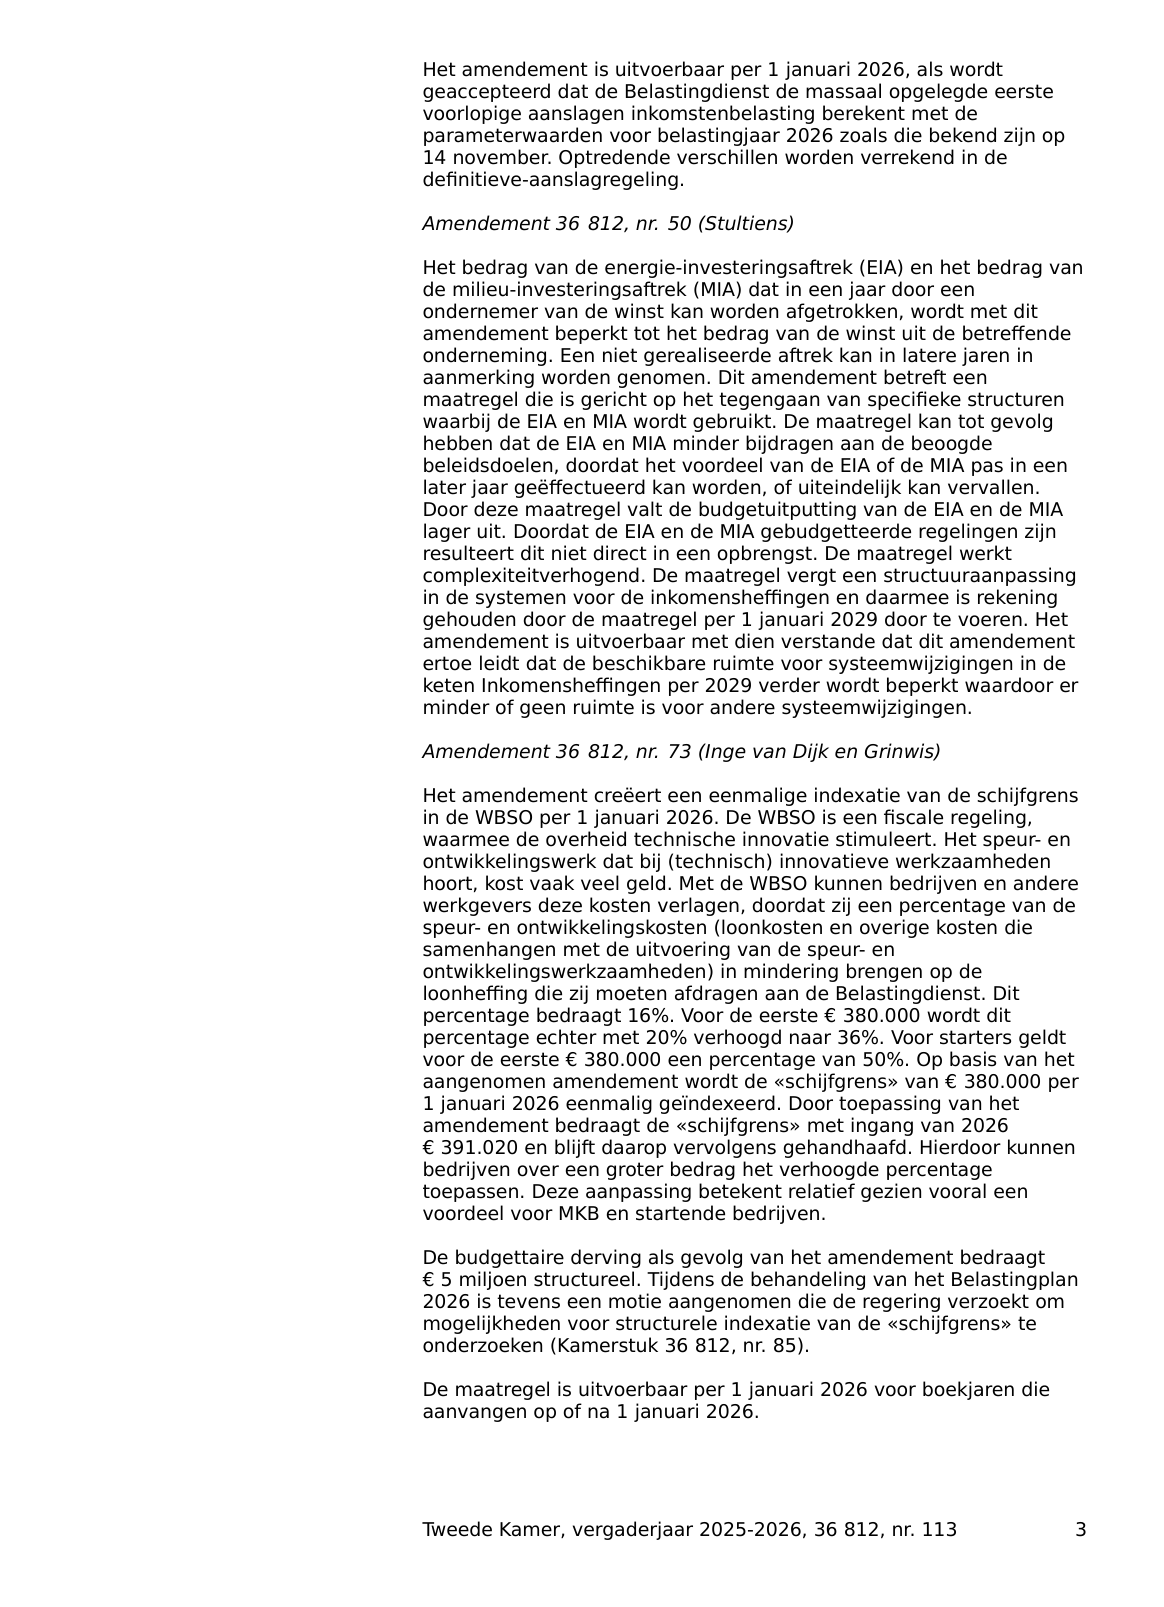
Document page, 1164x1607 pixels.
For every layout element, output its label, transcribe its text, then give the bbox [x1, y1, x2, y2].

subtitle Amendement 36 812, nr. 73 (Inge van Dijk en Grinwis) [422, 741, 1087, 763]
text Het amendement creëert een eenmalige indexatie van de schijfgrens in de WBSO per 1 januari 2026. De WBSO is een fiscale regeling, waarmee de overheid technische innovatie stimuleert. Het speur- en ontwikkelingswerk dat bij (technisch) innovatieve werkzaamheden hoort, kost vaak veel geld. Met de WBSO kunnen bedrijven en andere werkgevers deze kosten verlagen, doordat zij een percentage van de speur- en ontwikkelingskosten (loonkosten en overige kosten die samenhangen met de uitvoering van de speur- en ontwikkelingswerkzaamheden) in mindering brengen op de loonheffing die zij moeten afdragen aan de Belastingdienst. Dit percentage bedraagt 16%. Voor de eerste € 380.000 wordt dit percentage echter met 20% verhoogd naar 36%. Voor starters geldt voor de eerste € 380.000 een percentage van 50%. Op basis van het aangenomen amendement wordt de «schijfgrens» van € 380.000 per 1 januari 2026 eenmalig geïndexeerd. Door toepassing van het amendement bedraagt de «schijfgrens» met ingang van 2026 € 391.020 en blijft daarop vervolgens gehandhaafd. Hierdoor kunnen bedrijven over een groter bedrag het verhoogde percentage toepassen. Deze aanpassing betekent relatief gezien vooral een voordeel voor MKB en startende bedrijven. [422, 785, 1087, 1225]
subtitle Amendement 36 812, nr. 50 (Stultiens) [422, 213, 1087, 235]
text Het amendement is uitvoerbaar per 1 januari 2026, als wordt geaccepteerd dat de Belastingdienst de massaal opgelegde eerste voorlopige aanslagen inkomstenbelasting berekent met de parameterwaarden voor belastingjaar 2026 zoals die bekend zijn op 14 november. Optredende verschillen worden verrekend in de definitieve-aanslagregeling. [422, 59, 1087, 191]
text De budgettaire derving als gevolg van het amendement bedraagt € 5 miljoen structureel. Tijdens de behandeling van het Belastingplan 2026 is tevens een motie aangenomen die de regering verzoekt om mogelijkheden voor structurele indexatie van de «schijfgrens» te onderzoeken (Kamerstuk 36 812, nr. 85). [422, 1247, 1087, 1357]
text De maatregel is uitvoerbaar per 1 januari 2026 voor boekjaren die aanvangen op of na 1 januari 2026. [422, 1379, 1087, 1423]
text Het bedrag van de energie-investeringsaftrek (EIA) en het bedrag van de milieu-investeringsaftrek (MIA) dat in een jaar door een ondernemer van de winst kan worden afgetrokken, wordt met dit amendement beperkt tot het bedrag van de winst uit de betreffende onderneming. Een niet gerealiseerde aftrek kan in latere jaren in aanmerking worden genomen. Dit amendement betreft een maatregel die is gericht op het tegengaan van specifieke structuren waarbij de EIA en MIA wordt gebruikt. De maatregel kan tot gevolg hebben dat de EIA en MIA minder bijdragen aan de beoogde beleidsdoelen, doordat het voordeel van de EIA of de MIA pas in een later jaar geëffectueerd kan worden, of uiteindelijk kan vervallen. Door deze maatregel valt de budgetuitputting van de EIA en de MIA lager uit. Doordat de EIA en de MIA gebudgetteerde regelingen zijn resulteert dit niet direct in een opbrengst. De maatregel werkt complexiteitverhogend. De maatregel vergt een structuuraanpassing in de systemen voor de inkomensheffingen en daarmee is rekening gehouden door de maatregel per 1 januari 2029 door te voeren. Het amendement is uitvoerbaar met dien verstande dat dit amendement ertoe leidt dat de beschikbare ruimte voor systeemwijzigingen in de keten Inkomensheffingen per 2029 verder wordt beperkt waardoor er minder of geen ruimte is voor andere systeemwijzigingen. [422, 257, 1087, 719]
